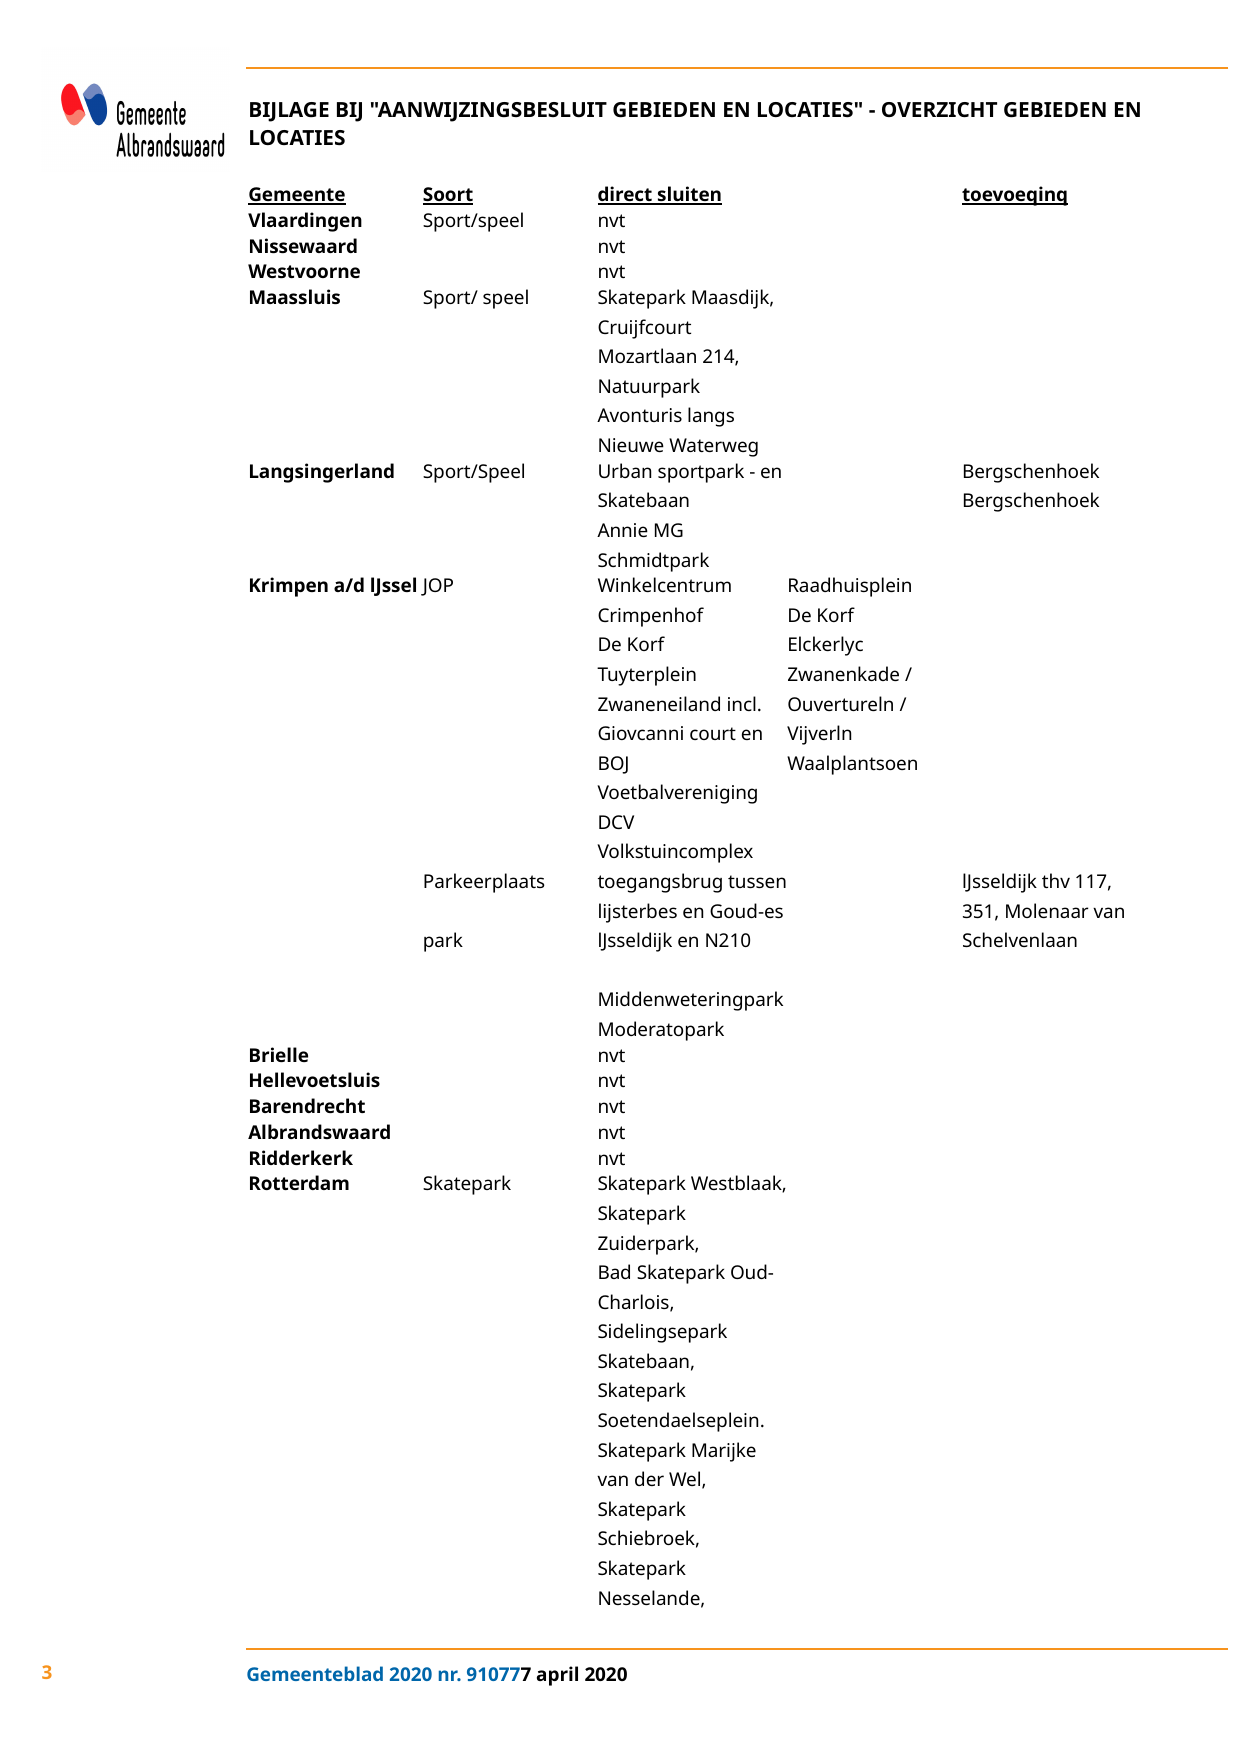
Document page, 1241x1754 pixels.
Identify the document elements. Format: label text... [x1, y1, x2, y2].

table_cell lJsseldijk thv 117, 351, Molenaar van Schelvenlaan [962, 573, 1152, 1042]
table_cell Skatepark [423, 1171, 597, 1611]
table_cell Urban sportpark - en Skatebaan Annie MG Schmidtpark [597, 458, 787, 572]
table_header [787, 181, 962, 207]
table_cell Sport/ speel [423, 284, 597, 458]
table_cell [787, 1094, 962, 1119]
table_header toevoeqinq [962, 181, 1152, 207]
table_cell Bergschenhoek Bergschenhoek [962, 458, 1152, 572]
table_cell nvt [597, 1145, 787, 1171]
table_cell Barendrecht [248, 1094, 423, 1119]
table_cell [423, 1094, 597, 1119]
table_cell [962, 259, 1152, 284]
table_cell [787, 207, 962, 233]
table_cell Sport/Speel [423, 458, 597, 572]
table_cell [787, 1145, 962, 1171]
table_cell Raadhuisplein De Korf Elckerlyc Zwanenkade / Ouvertureln / Vijverln Waalplantsoen [787, 573, 962, 1042]
table_cell [962, 1171, 1152, 1611]
table_cell [423, 1042, 597, 1068]
table_cell JOP Parkeerplaats park [423, 573, 597, 1042]
table_cell Nissewaard [248, 233, 423, 259]
table_cell [423, 1119, 597, 1145]
table_cell [423, 259, 597, 284]
table_cell nvt [597, 259, 787, 284]
table_cell Ridderkerk [248, 1145, 423, 1171]
table_cell [962, 207, 1152, 233]
table_cell [787, 284, 962, 458]
table_cell [787, 458, 962, 572]
table_cell nvt [597, 1042, 787, 1068]
table_cell nvt [597, 1068, 787, 1093]
table_cell Albrandswaard [248, 1119, 423, 1145]
table_cell Brielle [248, 1042, 423, 1068]
table_cell nvt [597, 1094, 787, 1119]
table_cell [787, 1068, 962, 1093]
table_cell [962, 284, 1152, 458]
table_cell Vlaardingen [248, 207, 423, 233]
table_cell [787, 1042, 962, 1068]
table_cell Langsingerland [248, 458, 423, 572]
table_cell [962, 1042, 1152, 1068]
table_cell Rotterdam [248, 1171, 423, 1611]
table_cell [962, 1145, 1152, 1171]
table_header Gemeente [248, 181, 423, 207]
table_cell Maassluis [248, 284, 423, 458]
table_cell nvt [597, 233, 787, 259]
table_cell Sport/speel [423, 207, 597, 233]
table_cell Krimpen a/d lJssel [248, 573, 423, 1042]
table_header direct sluiten [597, 181, 787, 207]
table_cell nvt [597, 1119, 787, 1145]
table_cell Hellevoetsluis [248, 1068, 423, 1093]
table_cell [962, 1094, 1152, 1119]
table_cell nvt [597, 207, 787, 233]
table_cell Westvoorne [248, 259, 423, 284]
table_cell [787, 259, 962, 284]
table_cell [787, 233, 962, 259]
table_cell [962, 1119, 1152, 1145]
table_cell Skatepark Maasdijk, Cruijfcourt Mozartlaan 214, Natuurpark Avonturis langs Nieuwe Waterweg [597, 284, 787, 458]
table_cell [962, 233, 1152, 259]
table_cell [423, 1068, 597, 1093]
table_cell [787, 1171, 962, 1611]
table_header Soort [423, 181, 597, 207]
table_cell Winkelcentrum Crimpenhof De Korf Tuyterplein Zwaneneiland incl. Giovcanni court en BOJ Voetbalvereniging DCV Volkstuincomplex toegangsbrug tussen lijsterbes en Goud-es lJsseldijk en N210 Middenweteringpark Moderatopark [597, 573, 787, 1042]
table_cell [962, 1068, 1152, 1093]
table_cell [423, 1145, 597, 1171]
table_cell Skatepark Westblaak, Skatepark Zuiderpark, Bad Skatepark Oud-Charlois, Sidelingsepark Skatebaan, Skatepark Soetendaelseplein. Skatepark Marijke van der Wel, Skatepark Schiebroek, Skatepark Nesselande, [597, 1171, 787, 1611]
text BIJLAGE BIJ "AANWIJZINGSBESLUIT GEBIEDEN EN LOCATIES" - OVERZICHT GEBIEDEN EN LOCATIES [248, 95, 1152, 152]
picture [41, 47, 231, 172]
table_cell [423, 233, 597, 259]
table_cell [787, 1119, 962, 1145]
